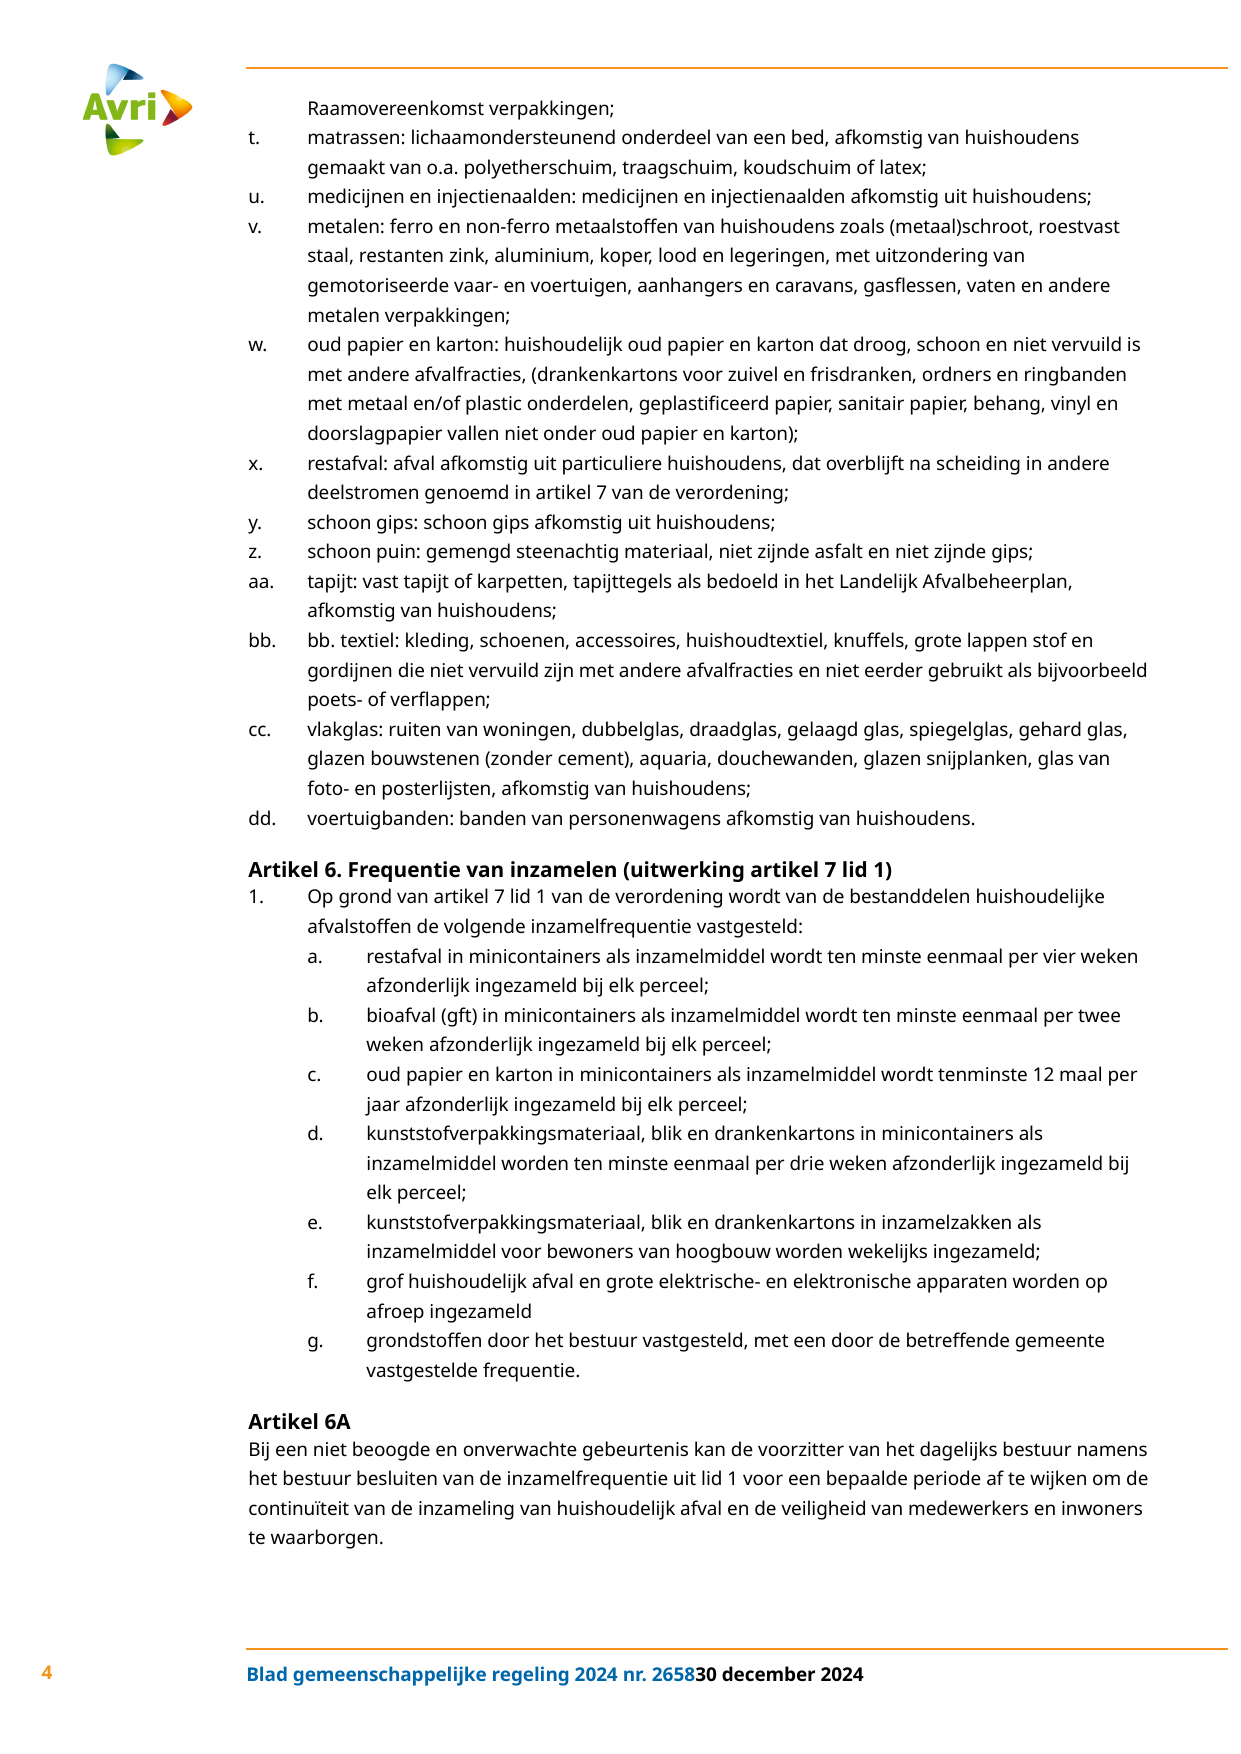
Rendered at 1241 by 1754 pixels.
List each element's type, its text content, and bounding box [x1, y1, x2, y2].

list Raamovereenkomst verpakkingen; [248, 95, 1152, 121]
text Bij een niet beoogde en onverwachte gebeurtenis kan de voorzitter van het dagelijks bestuur namens het bestuur besluiten van de inzamelfrequentie uit lid 1 voor een bepaalde periode af te wijken om de continuïteit van de inzameling van huishoudelijk afval en de veiligheid van medewerkers en inwoners te waarborgen. [248, 1436, 1152, 1550]
list restafval in minicontainers als inzamelmiddel wordt ten minste eenmaal per vier weken afzonderlijk ingezameld bij elk perceel; [307, 943, 1152, 998]
text Artikel 6. Frequentie van inzamelen (uitwerking artikel 7 lid 1) [248, 855, 1152, 884]
list matrassen: lichaamondersteunend onderdeel van een bed, afkomstig van huishoudens gemaakt van o.a. polyetherschuim, traagschuim, koudschuim of latex; [248, 124, 1152, 180]
list restafval: afval afkomstig uit particuliere huishoudens, dat overblijft na scheiding in andere deelstromen genoemd in artikel 7 van de verordening; [248, 450, 1152, 505]
list medicijnen en injectienaalden: medicijnen en injectienaalden afkomstig uit huishoudens; [248, 183, 1152, 209]
list schoon puin: gemengd steenachtig materiaal, niet zijnde asfalt en niet zijnde gips; [248, 538, 1152, 564]
list oud papier en karton in minicontainers als inzamelmiddel wordt tenminste 12 maal per jaar afzonderlijk ingezameld bij elk perceel; [307, 1061, 1152, 1116]
list bioafval (gft) in minicontainers als inzamelmiddel wordt ten minste eenmaal per twee weken afzonderlijk ingezameld bij elk perceel; [307, 1002, 1152, 1057]
list schoon gips: schoon gips afkomstig uit huishoudens; [248, 509, 1152, 535]
list kunststofverpakkingsmateriaal, blik en drankenkartons in inzamelzakken als inzamelmiddel voor bewoners van hoogbouw worden wekelijks ingezameld; [307, 1209, 1152, 1264]
list grof huishoudelijk afval en grote elektrische- en elektronische apparaten worden op afroep ingezameld [307, 1268, 1152, 1323]
list voertuigbanden: banden van personenwagens afkomstig van huishoudens. [248, 805, 1152, 831]
list metalen: ferro en non-ferro metaalstoffen van huishoudens zoals (metaal)schroot, roestvast staal, restanten zink, aluminium, koper, lood en legeringen, met uitzondering van gemotoriseerde vaar- en voertuigen, aanhangers en caravans, gasflessen, vaten en andere metalen verpakkingen; [248, 213, 1152, 328]
list tapijt: vast tapijt of karpetten, tapijttegels als bedoeld in het Landelijk Afvalbeheerplan, afkomstig van huishoudens; [248, 568, 1152, 623]
list oud papier en karton: huishoudelijk oud papier en karton dat droog, schoon en niet vervuild is met andere afvalfracties, (drankenkartons voor zuivel en frisdranken, ordners en ringbanden met metaal en/of plastic onderdelen, geplastificeerd papier, sanitair papier, behang, vinyl en doorslagpapier vallen niet onder oud papier en karton); [248, 331, 1152, 446]
list vlakglas: ruiten van woningen, dubbelglas, draadglas, gelaagd glas, spiegelglas, gehard glas, glazen bouwstenen (zonder cement), aquaria, douchewanden, glazen snijplanken, glas van foto- en posterlijsten, afkomstig van huishoudens; [248, 716, 1152, 801]
text Artikel 6A [248, 1407, 1152, 1436]
list grondstoffen door het bestuur vastgesteld, met een door de betreffende gemeente vastgestelde frequentie. [307, 1327, 1152, 1383]
list bb. textiel: kleding, schoenen, accessoires, huishoudtextiel, knuffels, grote lappen stof en gordijnen die niet vervuild zijn met andere afvalfracties en niet eerder gebruikt als bijvoorbeeld poets- of verflappen; [248, 627, 1152, 712]
list kunststofverpakkingsmateriaal, blik en drankenkartons in minicontainers als inzamelmiddel worden ten minste eenmaal per drie weken afzonderlijk ingezameld bij elk perceel; [307, 1120, 1152, 1205]
picture [41, 47, 231, 172]
list Op grond van artikel 7 lid 1 van de verordening wordt van de bestanddelen huishoudelijke afvalstoffen de volgende inzamelfrequentie vastgesteld: [248, 884, 1152, 939]
